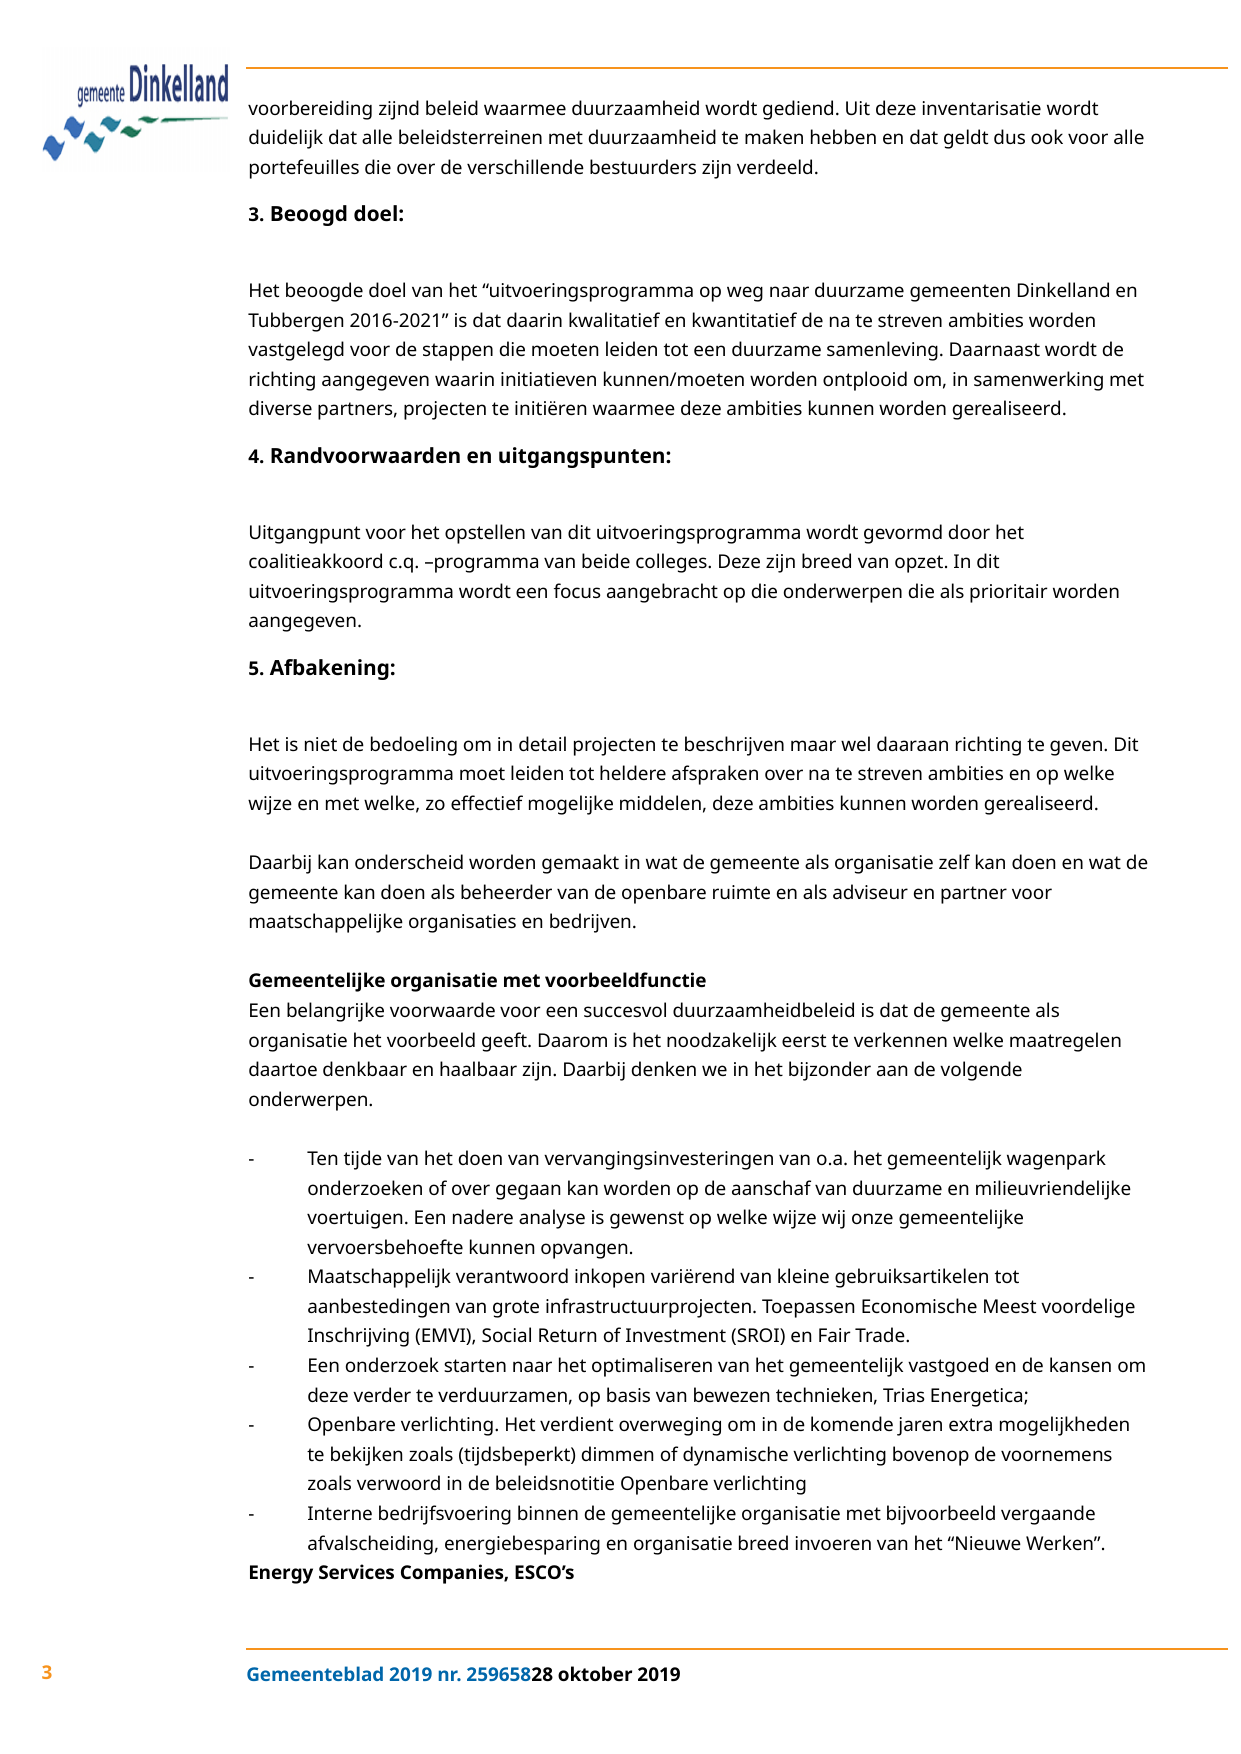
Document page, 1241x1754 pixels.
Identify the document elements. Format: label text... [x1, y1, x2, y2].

text 5. Afbakening: [248, 653, 1152, 682]
list Openbare verlichting. Het verdient overweging om in de komende jaren extra mogelijkheden te bekijken zoals (tijdsbeperkt) dimmen of dynamische verlichting bovenop de voornemens zoals verwoord in de beleidsnotitie Openbare verlichting [248, 1411, 1152, 1496]
text Gemeentelijke organisatie met voorbeeldfunctie [248, 968, 1152, 993]
text Energy Services Companies, ESCO’s [248, 1559, 1152, 1585]
text Het beoogde doel van het “uitvoeringsprogramma op weg naar duurzame gemeenten Dinkelland en Tubbergen 2016-2021” is dat daarin kwalitatief en kwantitatief de na te streven ambities worden vastgelegd voor de stappen die moeten leiden tot een duurzame samenleving. Daarnaast wordt de richting aangegeven waarin initiatieven kunnen/moeten worden ontplooid om, in samenwerking met diverse partners, projecten te initiëren waarmee deze ambities kunnen worden gerealiseerd. [248, 277, 1152, 421]
text 4. Randvoorwaarden en uitgangspunten: [248, 441, 1152, 470]
text Uitgangpunt voor het opstellen van dit uitvoeringsprogramma wordt gevormd door het coalitieakkoord c.q. –programma van beide colleges. Deze zijn breed van opzet. In dit uitvoeringsprogramma wordt een focus aangebracht op die onderwerpen die als prioritair worden aangegeven. [248, 519, 1152, 633]
list Interne bedrijfsvoering binnen de gemeentelijke organisatie met bijvoorbeeld vergaande afvalscheiding, energiebesparing en organisatie breed invoeren van het “Nieuwe Werken”. [248, 1500, 1152, 1556]
text Een belangrijke voorwaarde voor een succesvol duurzaamheidbeleid is dat de gemeente als organisatie het voorbeeld geeft. Daarom is het noodzakelijk eerst te verkennen welke maatregelen daartoe denkbaar en haalbaar zijn. Daarbij denken we in het bijzonder aan de volgende onderwerpen. [248, 997, 1152, 1112]
list Ten tijde van het doen van vervangingsinvesteringen van o.a. het gemeentelijk wagenpark onderzoeken of over gegaan kan worden op de aanschaf van duurzame en milieuvriendelijke voertuigen. Een nadere analyse is gewenst op welke wijze wij onze gemeentelijke vervoersbehoefte kunnen opvangen. [248, 1145, 1152, 1260]
text voorbereiding zijnd beleid waarmee duurzaamheid wordt gediend. Uit deze inventarisatie wordt duidelijk dat alle beleidsterreinen met duurzaamheid te maken hebben en dat geldt dus ook voor alle portefeuilles die over de verschillende bestuurders zijn verdeeld. [248, 95, 1152, 180]
picture [41, 47, 231, 172]
text 3. Beoogd doel: [248, 199, 1152, 228]
list Een onderzoek starten naar het optimaliseren van het gemeentelijk vastgoed en de kansen om deze verder te verduurzamen, op basis van bewezen technieken, Trias Energetica; [248, 1352, 1152, 1408]
list Maatschappelijk verantwoord inkopen variërend van kleine gebruiksartikelen tot aanbestedingen van grote infrastructuurprojecten. Toepassen Economische Meest voordelige Inschrijving (EMVI), Social Return of Investment (SROI) en Fair Trade. [248, 1263, 1152, 1348]
text Het is niet de bedoeling om in detail projecten te beschrijven maar wel daaraan richting te geven. Dit uitvoeringsprogramma moet leiden tot heldere afspraken over na te streven ambities en op welke wijze en met welke, zo effectief mogelijke middelen, deze ambities kunnen worden gerealiseerd. [248, 731, 1152, 816]
text Daarbij kan onderscheid worden gemaakt in wat de gemeente als organisatie zelf kan doen en wat de gemeente kan doen als beheerder van de openbare ruimte en als adviseur en partner voor maatschappelijke organisaties en bedrijven. [248, 849, 1152, 934]
